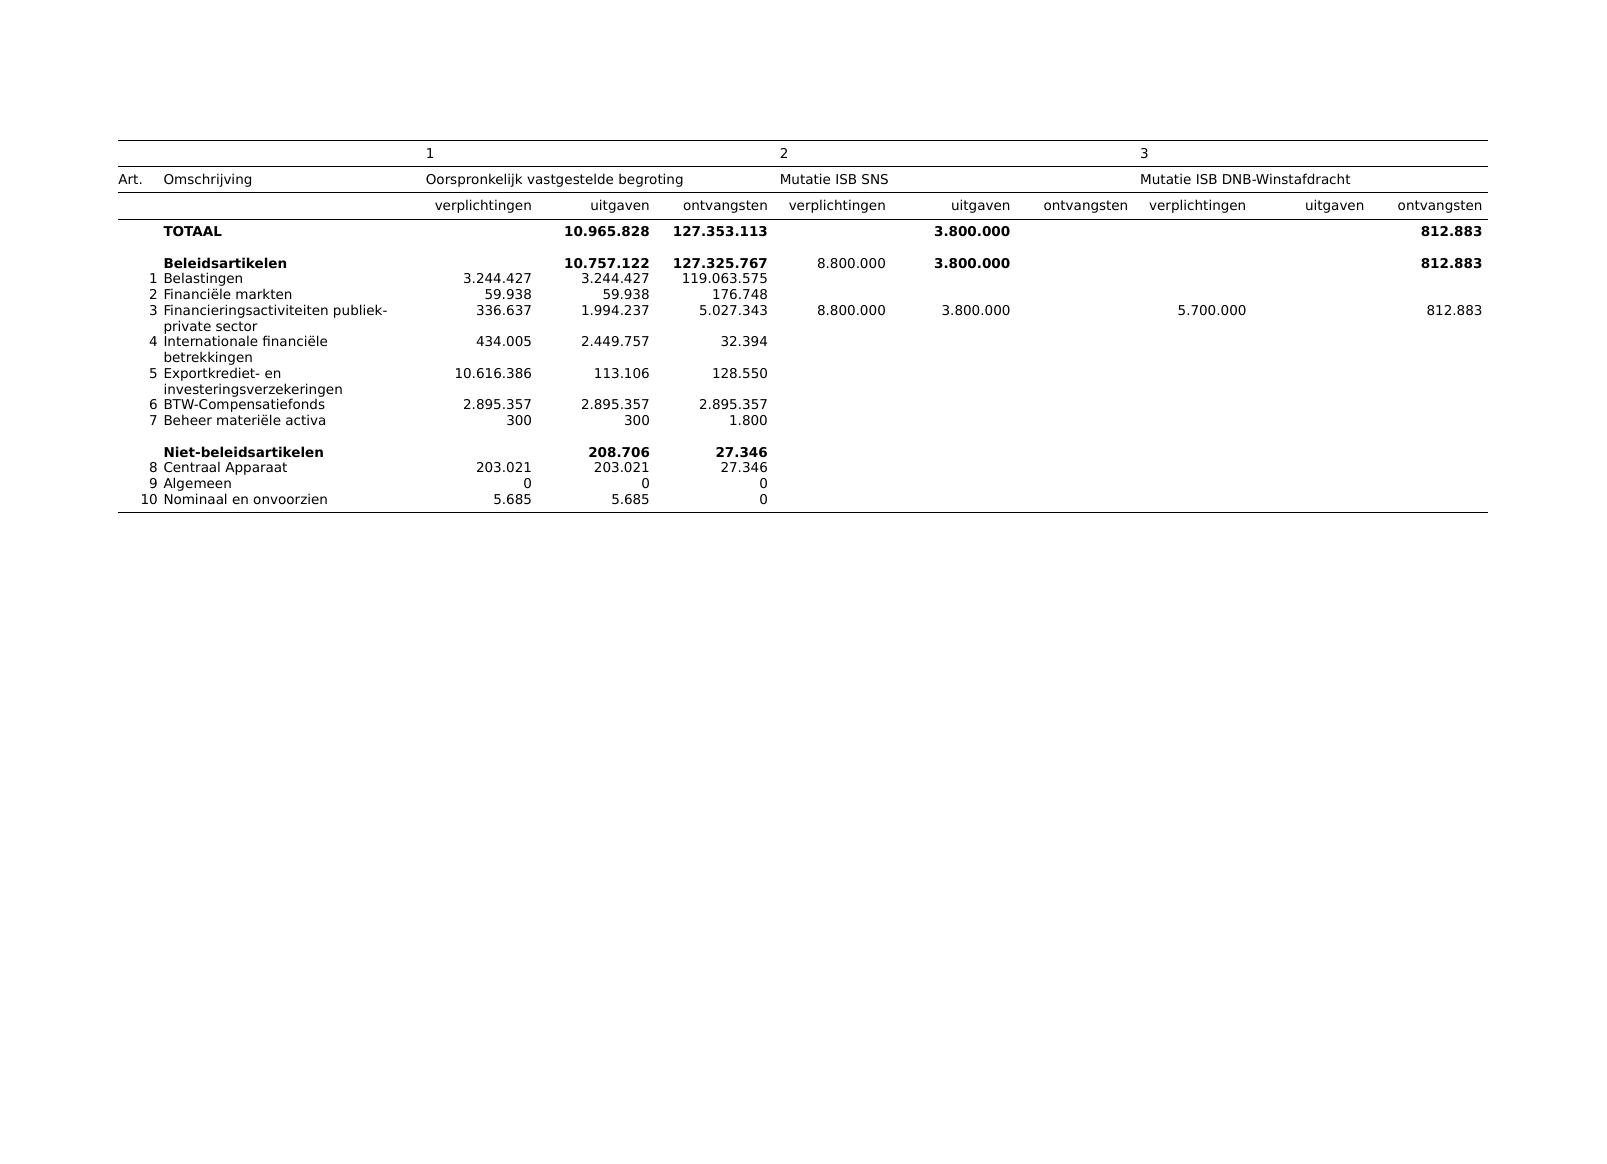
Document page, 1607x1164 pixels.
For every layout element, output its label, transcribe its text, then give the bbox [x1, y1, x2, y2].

table_cell [1370, 476, 1488, 492]
table_cell 2.895.357 [420, 397, 538, 413]
table_cell 3.800.000 [892, 303, 1016, 334]
table_header 3 [1134, 141, 1488, 166]
table_cell [774, 429, 892, 444]
table_cell 3.800.000 [892, 256, 1016, 271]
table_cell Exportkrediet- en investeringsverzekeringen [158, 366, 419, 397]
table_header 2 [774, 141, 1134, 166]
table_cell ontvangsten [1370, 193, 1488, 218]
table_cell [1016, 303, 1134, 334]
table_cell [892, 287, 1016, 303]
table_cell Oorspronkelijk vastgestelde begroting [420, 167, 773, 192]
table_cell [118, 220, 157, 240]
table_cell 203.021 [538, 460, 656, 476]
table_cell 5.685 [538, 492, 656, 512]
table_cell [1252, 476, 1370, 492]
table_cell 2.895.357 [538, 397, 656, 413]
table_cell 9 [118, 476, 157, 492]
table_cell [774, 271, 892, 287]
table_cell [1016, 397, 1134, 413]
table_cell 113.106 [538, 366, 656, 397]
table_cell 2.449.757 [538, 334, 656, 366]
table_cell [1370, 460, 1488, 476]
table_cell [1016, 256, 1134, 271]
table_cell [1134, 476, 1252, 492]
table_cell [1370, 492, 1488, 512]
table_cell 2 [118, 287, 157, 303]
table_cell [1252, 444, 1370, 460]
table_cell verplichtingen [774, 193, 892, 218]
table_cell [892, 397, 1016, 413]
table_cell [1370, 271, 1488, 287]
table_cell [774, 444, 892, 460]
table_cell Nominaal en onvoorzien [158, 492, 419, 512]
table_cell [1134, 397, 1252, 413]
table_cell [538, 429, 656, 444]
table_cell verplichtingen [420, 193, 538, 218]
table_cell ontvangsten [656, 193, 773, 218]
table_cell [1252, 220, 1370, 240]
table_cell [118, 256, 157, 271]
table_cell Niet-beleidsartikelen [158, 444, 419, 460]
table_cell 10 [118, 492, 157, 512]
table_cell [892, 444, 1016, 460]
table_cell [1134, 366, 1252, 397]
table_cell [1016, 476, 1134, 492]
table_cell [1134, 492, 1252, 512]
table_cell [774, 334, 892, 366]
table_cell 32.394 [656, 334, 773, 366]
table_cell 8.800.000 [774, 256, 892, 271]
table_cell Omschrijving [158, 167, 419, 192]
table_cell 119.063.575 [656, 271, 773, 287]
table_header [118, 141, 157, 166]
table_cell 5.027.343 [656, 303, 773, 334]
table_cell [420, 429, 538, 444]
table_cell [892, 492, 1016, 512]
table_cell [892, 476, 1016, 492]
table_cell Mutatie ISB SNS [774, 167, 1134, 192]
table_header [158, 141, 419, 166]
table_cell [1016, 271, 1134, 287]
table_cell [892, 240, 1016, 256]
table_cell [1134, 460, 1252, 476]
table_cell [1016, 366, 1134, 397]
table_cell [538, 240, 656, 256]
table_cell BTW-Compensatiefonds [158, 397, 419, 413]
table_cell 7 [118, 413, 157, 429]
table_cell [892, 413, 1016, 429]
table_cell [774, 220, 892, 240]
table_cell 8 [118, 460, 157, 476]
table_cell uitgaven [892, 193, 1016, 218]
table_cell Algemeen [158, 476, 419, 492]
table_cell [1370, 413, 1488, 429]
table_cell 6 [118, 397, 157, 413]
table_cell [1016, 460, 1134, 476]
table_cell [420, 256, 538, 271]
table_cell 0 [656, 476, 773, 492]
table_cell [774, 492, 892, 512]
table_cell 5.700.000 [1134, 303, 1252, 334]
table_cell Centraal Apparaat [158, 460, 419, 476]
table_cell [1370, 334, 1488, 366]
table_cell [1016, 492, 1134, 512]
table_cell 1 [118, 271, 157, 287]
table_cell [158, 429, 419, 444]
table_cell [1252, 303, 1370, 334]
table_cell 336.637 [420, 303, 538, 334]
table_cell [774, 287, 892, 303]
table_cell Beheer materiële activa [158, 413, 419, 429]
table_cell [1370, 444, 1488, 460]
table_cell [118, 444, 157, 460]
table_cell Internationale financiële betrekkingen [158, 334, 419, 366]
table_cell 5 [118, 366, 157, 397]
table_cell [1134, 256, 1252, 271]
table_cell 27.346 [656, 444, 773, 460]
table_cell 8.800.000 [774, 303, 892, 334]
table_cell Financieringsactiviteiten publiek-private sector [158, 303, 419, 334]
table_cell [1134, 271, 1252, 287]
table_cell [118, 193, 157, 218]
table_cell 208.706 [538, 444, 656, 460]
table_cell [774, 476, 892, 492]
table_cell [420, 240, 538, 256]
table_cell [774, 366, 892, 397]
table_cell ontvangsten [1016, 193, 1134, 218]
table_cell 0 [420, 476, 538, 492]
table_cell [892, 460, 1016, 476]
table_cell [158, 193, 419, 218]
table_cell [892, 271, 1016, 287]
table_cell 3.800.000 [892, 220, 1016, 240]
table_cell [1016, 444, 1134, 460]
table_cell 128.550 [656, 366, 773, 397]
table_cell [1370, 240, 1488, 256]
table_cell [1016, 334, 1134, 366]
table_cell 0 [538, 476, 656, 492]
table_cell Mutatie ISB DNB-Winstafdracht [1134, 167, 1488, 192]
table_cell [774, 413, 892, 429]
table_cell [1134, 334, 1252, 366]
table_cell [420, 444, 538, 460]
table_cell [1016, 413, 1134, 429]
table_cell [1252, 429, 1370, 444]
table_cell 812.883 [1370, 220, 1488, 240]
table_cell [1016, 240, 1134, 256]
table_cell Beleidsartikelen [158, 256, 419, 271]
table_cell uitgaven [538, 193, 656, 218]
table_cell 27.346 [656, 460, 773, 476]
table_cell 4 [118, 334, 157, 366]
table_cell [118, 240, 157, 256]
table_cell 1.994.237 [538, 303, 656, 334]
table_cell 3.244.427 [420, 271, 538, 287]
table_cell TOTAAL [158, 220, 419, 240]
table_cell [420, 220, 538, 240]
table_cell [1252, 460, 1370, 476]
table_cell [1252, 366, 1370, 397]
table_cell 434.005 [420, 334, 538, 366]
table_cell [1016, 429, 1134, 444]
table_cell 203.021 [420, 460, 538, 476]
table_cell 5.685 [420, 492, 538, 512]
table_cell Financiële markten [158, 287, 419, 303]
table_cell 3 [118, 303, 157, 334]
table_cell 127.325.767 [656, 256, 773, 271]
table_cell [1252, 492, 1370, 512]
table_cell [1370, 429, 1488, 444]
table_cell uitgaven [1252, 193, 1370, 218]
table_cell [1252, 240, 1370, 256]
table_cell 176.748 [656, 287, 773, 303]
table_cell [1134, 429, 1252, 444]
table_cell [118, 429, 157, 444]
table_header 1 [420, 141, 773, 166]
table_cell [774, 397, 892, 413]
table_cell [892, 366, 1016, 397]
table_cell 10.757.122 [538, 256, 656, 271]
table_cell [1252, 256, 1370, 271]
table_cell [158, 240, 419, 256]
table_cell 10.616.386 [420, 366, 538, 397]
table_cell 0 [656, 492, 773, 512]
table_cell 300 [420, 413, 538, 429]
table_cell Belastingen [158, 271, 419, 287]
table_cell [1252, 271, 1370, 287]
table_cell [1134, 220, 1252, 240]
table_cell [1016, 220, 1134, 240]
table_cell 1.800 [656, 413, 773, 429]
table_cell [1252, 397, 1370, 413]
table_cell 3.244.427 [538, 271, 656, 287]
table_cell [774, 460, 892, 476]
table_cell [1134, 413, 1252, 429]
table_cell Art. [118, 167, 157, 192]
table_cell [892, 429, 1016, 444]
table_cell [656, 429, 773, 444]
table_cell [1252, 413, 1370, 429]
table_cell 2.895.357 [656, 397, 773, 413]
table_cell [1134, 444, 1252, 460]
table_cell [1016, 287, 1134, 303]
table_cell 812.883 [1370, 256, 1488, 271]
table_cell 59.938 [538, 287, 656, 303]
table_cell [1252, 287, 1370, 303]
table_cell [1370, 366, 1488, 397]
table_cell [1134, 240, 1252, 256]
table_cell [1370, 287, 1488, 303]
table_cell verplichtingen [1134, 193, 1252, 218]
table_cell 10.965.828 [538, 220, 656, 240]
table_cell [892, 334, 1016, 366]
table_cell [656, 240, 773, 256]
table_cell [1370, 397, 1488, 413]
table_cell 300 [538, 413, 656, 429]
table_cell [1252, 334, 1370, 366]
table_cell 59.938 [420, 287, 538, 303]
table_cell [774, 240, 892, 256]
table_cell [1134, 287, 1252, 303]
table_cell 127.353.113 [656, 220, 773, 240]
table_cell 812.883 [1370, 303, 1488, 334]
